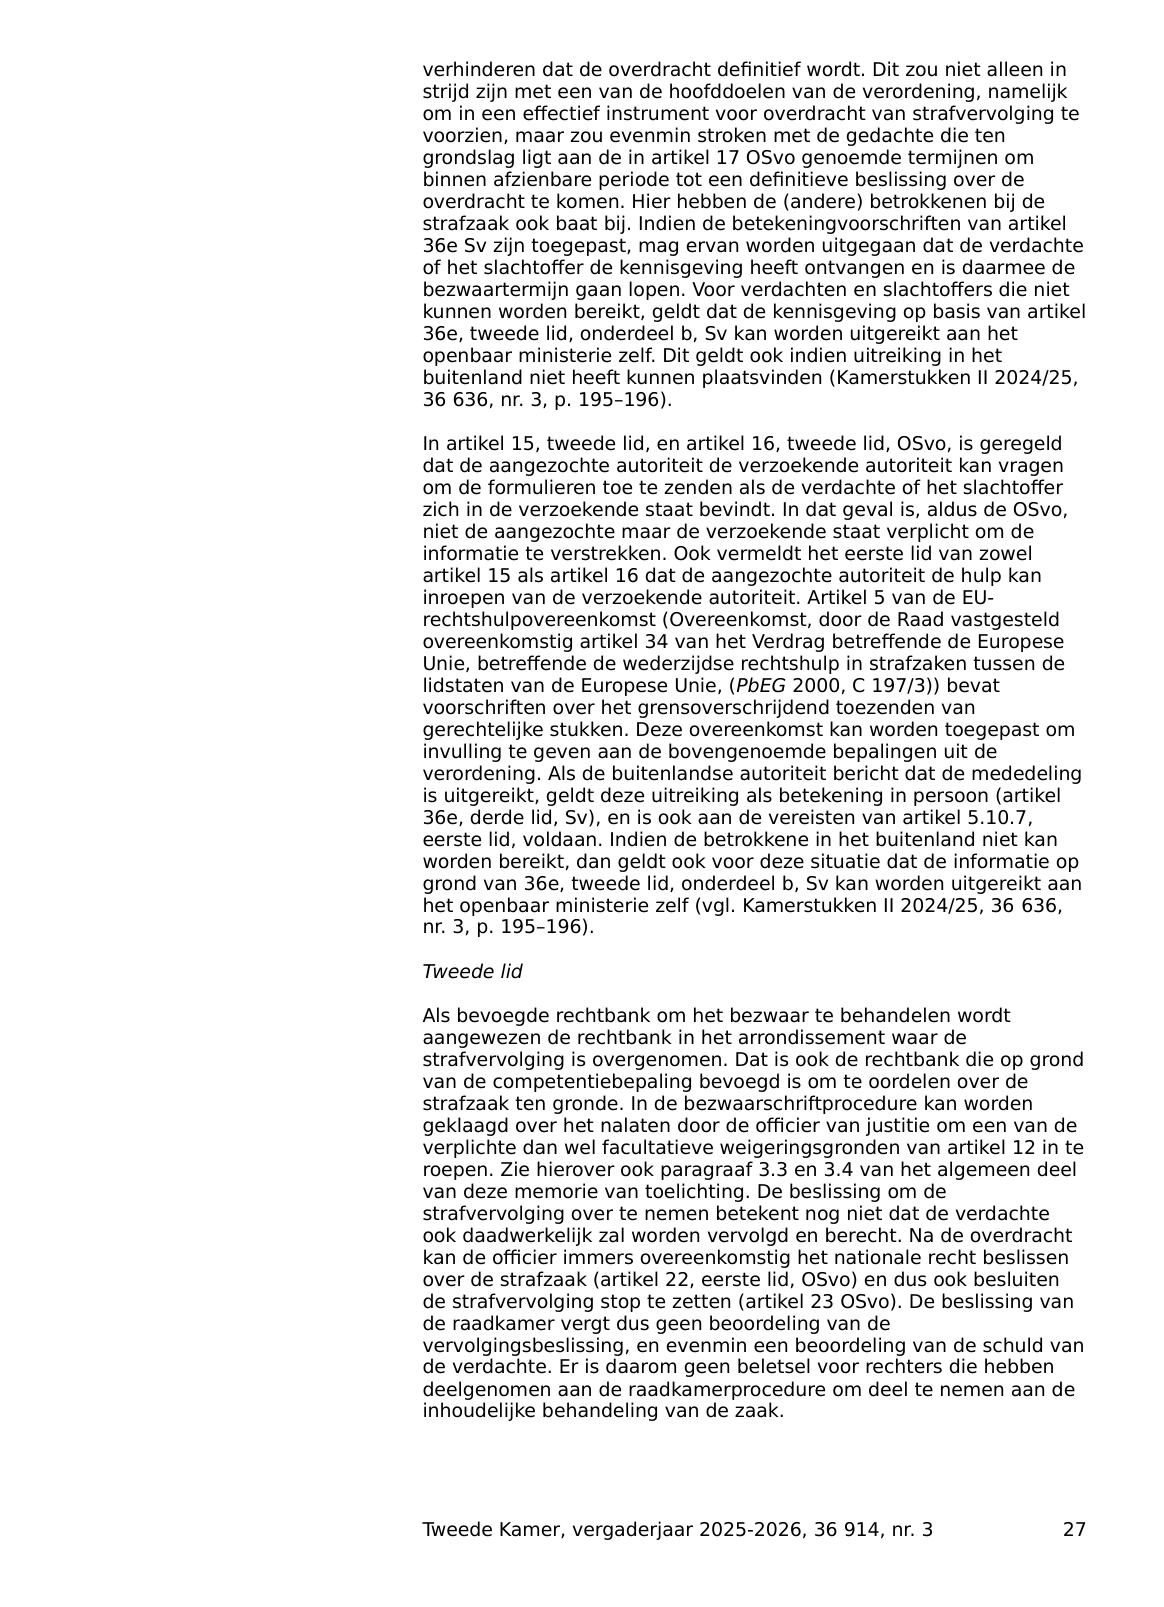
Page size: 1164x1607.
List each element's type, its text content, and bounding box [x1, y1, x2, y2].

text In artikel 15, tweede lid, en artikel 16, tweede lid, OSvo, is geregeld dat de aangezochte autoriteit de verzoekende autoriteit kan vragen om de formulieren toe te zenden als de verdachte of het slachtoffer zich in de verzoekende staat bevindt. In dat geval is, aldus de OSvo, niet de aangezochte maar de verzoekende staat verplicht om de informatie te verstrekken. Ook vermeldt het eerste lid van zowel artikel 15 als artikel 16 dat de aangezochte autoriteit de hulp kan inroepen van de verzoekende autoriteit. Artikel 5 van de EU-rechtshulpovereenkomst (Overeenkomst, door de Raad vastgesteld overeenkomstig artikel 34 van het Verdrag betreffende de Europese Unie, betreffende de wederzijdse rechtshulp in strafzaken tussen de lidstaten van de Europese Unie, (PbEG 2000, C 197/3)) bevat voorschriften over het grensoverschrijdend toezenden van gerechtelijke stukken. Deze overeenkomst kan worden toegepast om invulling te geven aan de bovengenoemde bepalingen uit de verordening. Als de buitenlandse autoriteit bericht dat de mededeling is uitgereikt, geldt deze uitreiking als betekening in persoon (artikel 36e, derde lid, Sv), en is ook aan de vereisten van artikel 5.10.7, eerste lid, voldaan. Indien de betrokkene in het buitenland niet kan worden bereikt, dan geldt ook voor deze situatie dat de informatie op grond van 36e, tweede lid, onderdeel b, Sv kan worden uitgereikt aan het openbaar ministerie zelf (vgl. Kamerstukken II 2024/25, 36 636, nr. 3, p. 195–196). [422, 433, 1087, 938]
text verhinderen dat de overdracht definitief wordt. Dit zou niet alleen in strijd zijn met een van de hoofddoelen van de verordening, namelijk om in een effectief instrument voor overdracht van strafvervolging te voorzien, maar zou evenmin stroken met de gedachte die ten grondslag ligt aan de in artikel 17 OSvo genoemde termijnen om binnen afzienbare periode tot een definitieve beslissing over de overdracht te komen. Hier hebben de (andere) betrokkenen bij de strafzaak ook baat bij. Indien de betekeningvoorschriften van artikel 36e Sv zijn toegepast, mag ervan worden uitgegaan dat de verdachte of het slachtoffer de kennisgeving heeft ontvangen en is daarmee de bezwaartermijn gaan lopen. Voor verdachten en slachtoffers die niet kunnen worden bereikt, geldt dat de kennisgeving op basis van artikel 36e, tweede lid, onderdeel b, Sv kan worden uitgereikt aan het openbaar ministerie zelf. Dit geldt ook indien uitreiking in het buitenland niet heeft kunnen plaatsvinden (Kamerstukken II 2024/25, 36 636, nr. 3, p. 195–196). [422, 59, 1087, 411]
text Als bevoegde rechtbank om het bezwaar te behandelen wordt aangewezen de rechtbank in het arrondissement waar de strafvervolging is overgenomen. Dat is ook de rechtbank die op grond van de competentiebepaling bevoegd is om te oordelen over de strafzaak ten gronde. In de bezwaarschriftprocedure kan worden geklaagd over het nalaten door de officier van justitie om een van de verplichte dan wel facultatieve weigeringsgronden van artikel 12 in te roepen. Zie hierover ook paragraaf 3.3 en 3.4 van het algemeen deel van deze memorie van toelichting. De beslissing om de strafvervolging over te nemen betekent nog niet dat de verdachte ook daadwerkelijk zal worden vervolgd en berecht. Na de overdracht kan de officier immers overeenkomstig het nationale recht beslissen over de strafzaak (artikel 22, eerste lid, OSvo) en dus ook besluiten de strafvervolging stop te zetten (artikel 23 OSvo). De beslissing van de raadkamer vergt dus geen beoordeling van de vervolgingsbeslissing, en evenmin een beoordeling van de schuld van de verdachte. Er is daarom geen beletsel voor rechters die hebben deelgenomen aan de raadkamerprocedure om deel te nemen aan de inhoudelijke behandeling van de zaak. [422, 1005, 1087, 1422]
subtitle Tweede lid [422, 961, 1087, 983]
